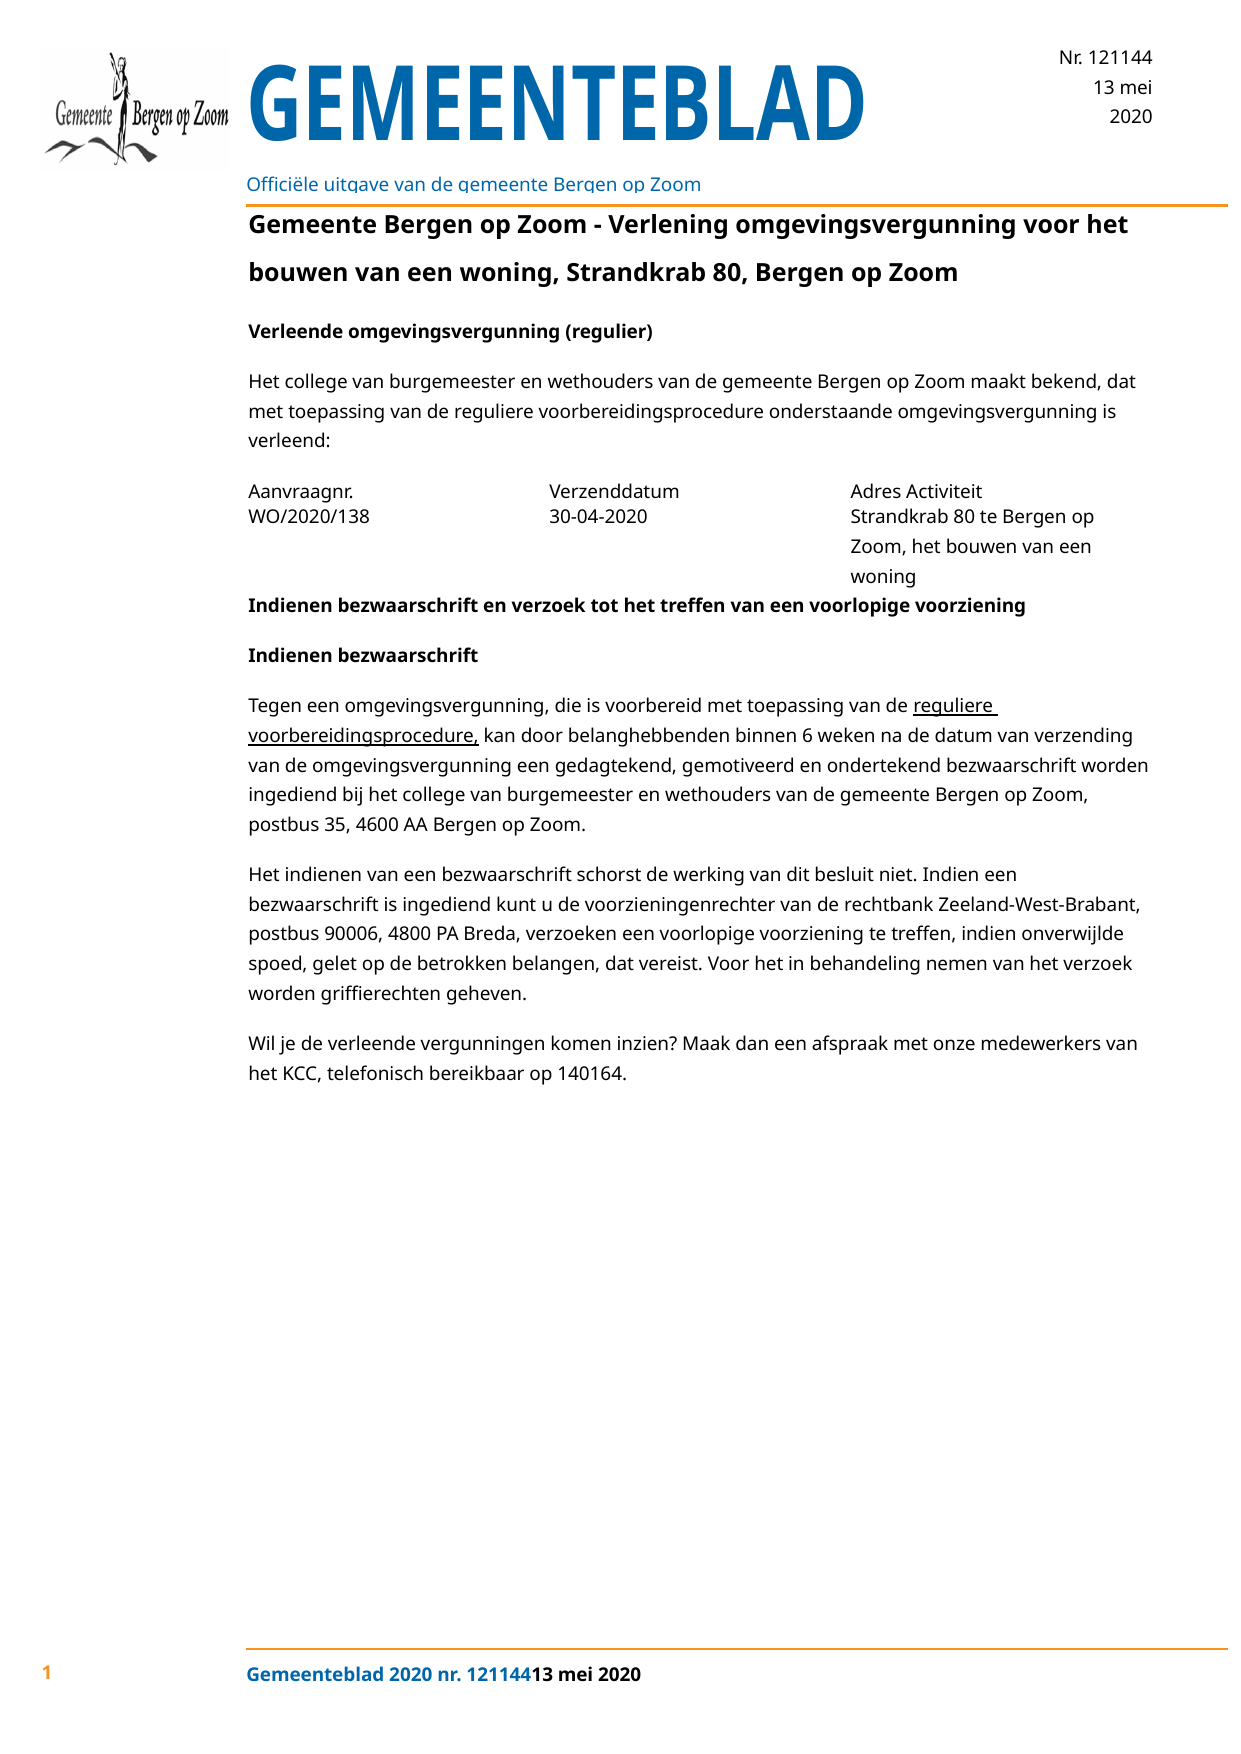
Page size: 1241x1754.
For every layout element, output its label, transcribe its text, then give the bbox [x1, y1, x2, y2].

text Tegen een omgevingsvergunning, die is voorbereid met toepassing van de reguliere voorbereidingsprocedure, kan door belanghebbenden binnen 6 weken na de datum van verzending van de omgevingsvergunning een gedagtekend, gemotiveerd en ondertekend bezwaarschrift worden ingediend bij het college van burgemeester en wethouders van de gemeente Bergen op Zoom, postbus 35, 4600 AA Bergen op Zoom. [248, 693, 1152, 837]
text Indienen bezwaarschrift en verzoek tot het treffen van een voorlopige voorziening [248, 592, 1152, 618]
text Gemeente Bergen op Zoom - Verlening omgevingsvergunning voor het bouwen van een woning, Strandkrab 80, Bergen op Zoom [248, 207, 1152, 288]
picture [41, 47, 231, 172]
text Het indienen van een bezwaarschrift schorst de werking van dit besluit niet. Indien een bezwaarschrift is ingediend kunt u de voorzieningenrechter van de rechtbank Zeeland-West-Brabant, postbus 90006, 4800 PA Breda, verzoeken een voorlopige voorziening te treffen, indien onverwijlde spoed, gelet op de betrokken belangen, dat vereist. Voor het in behandeling nemen van het verzoek worden griffierechten geheven. [248, 861, 1152, 1006]
table_cell 30-04-2020 [549, 504, 850, 589]
table_header Adres Activiteit [850, 478, 1152, 504]
text Het college van burgemeester en wethouders van de gemeente Bergen op Zoom maakt bekend, dat met toepassing van de reguliere voorbereidingsprocedure onderstaande omgevingsvergunning is verleend: [248, 368, 1152, 453]
table_cell WO/2020/138 [248, 504, 549, 589]
table_cell Strandkrab 80 te Bergen op Zoom, het bouwen van een woning [850, 504, 1152, 589]
text Verleende omgevingsvergunning (regulier) [248, 318, 1152, 344]
text Indienen bezwaarschrift [248, 642, 1152, 668]
table_header Verzenddatum [549, 478, 850, 504]
table_header Aanvraagnr. [248, 478, 549, 504]
text Wil je de verleende vergunningen komen inzien? Maak dan een afspraak met onze medewerkers van het KCC, telefonisch bereikbaar op 140164. [248, 1030, 1152, 1086]
